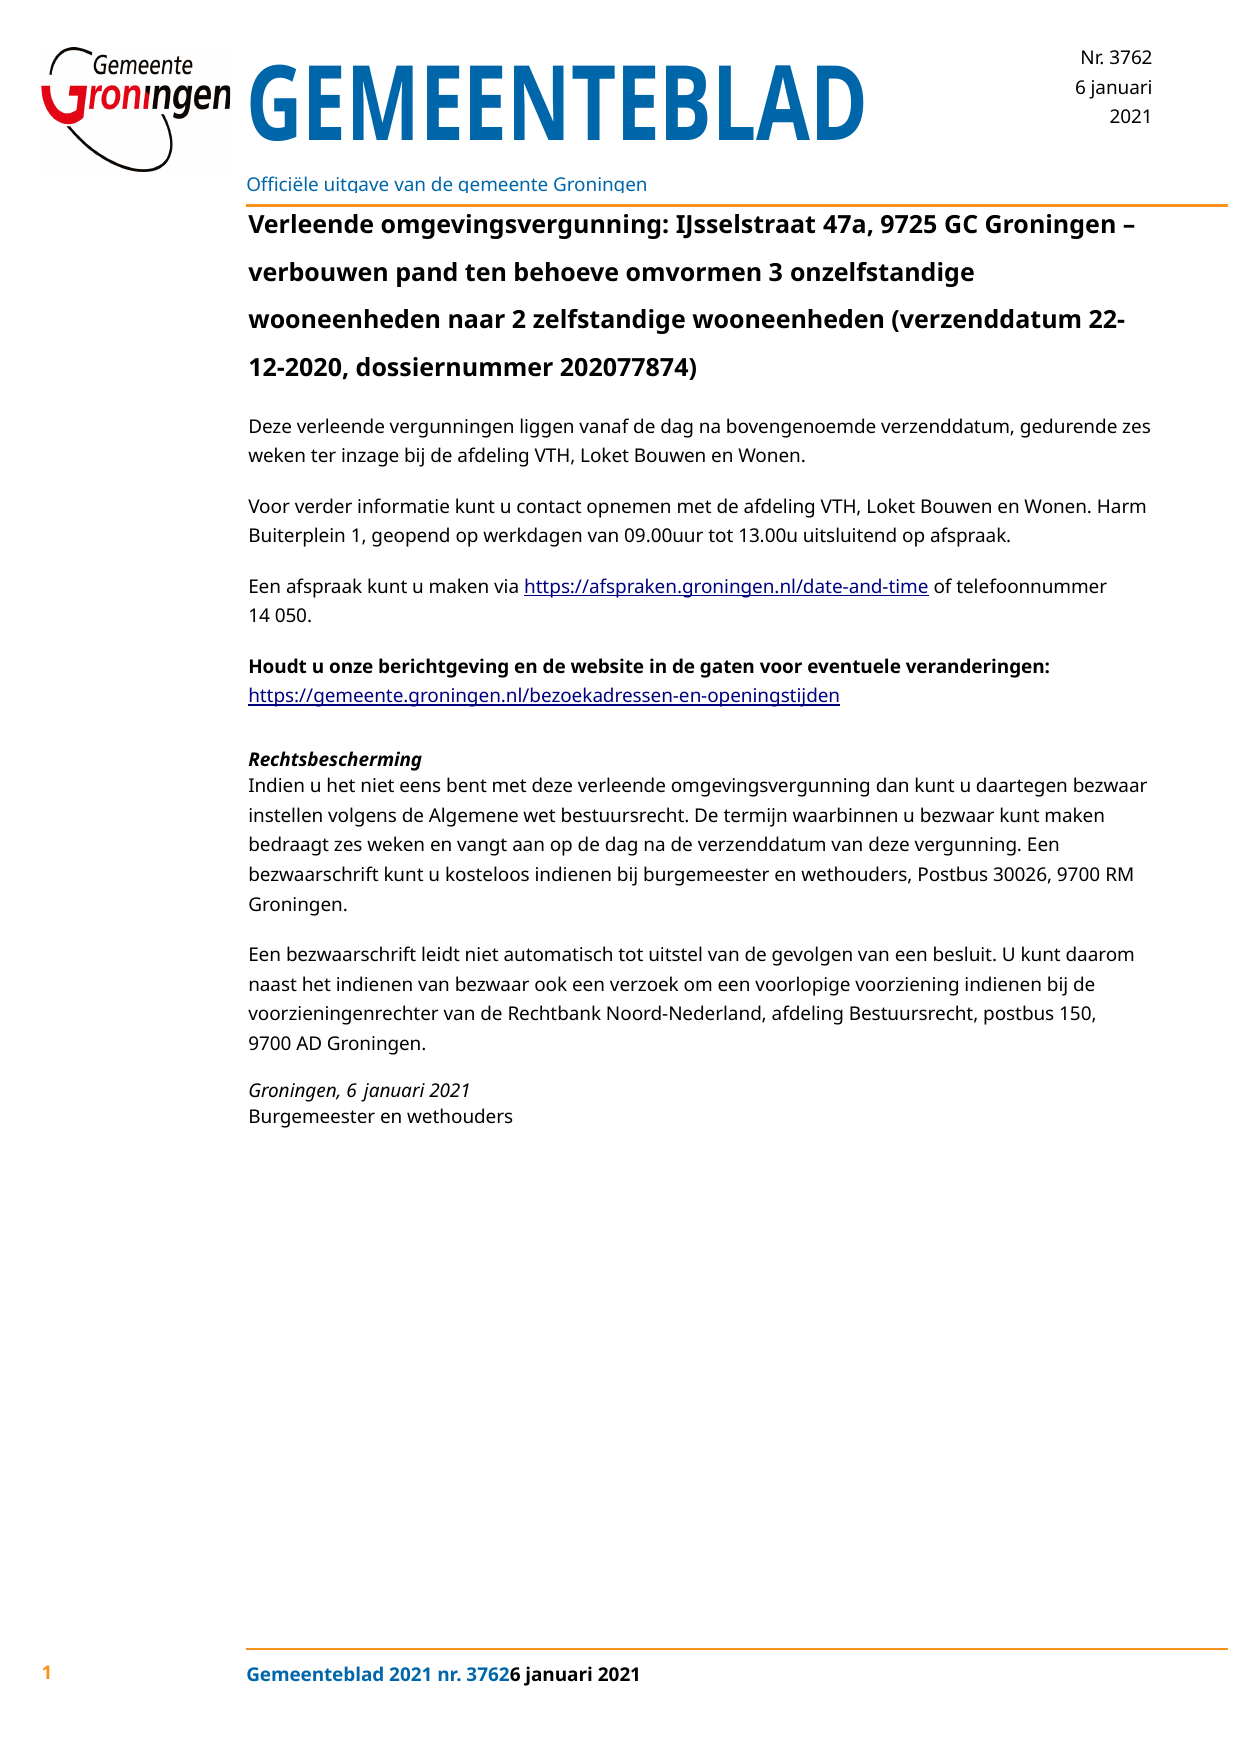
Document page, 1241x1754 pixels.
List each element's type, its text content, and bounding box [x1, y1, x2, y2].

text Voor verder informatie kunt u contact opnemen met de afdeling VTH, Loket Bouwen en Wonen. Harm Buiterplein 1, geopend op werkdagen van 09.00uur tot 13.00u uitsluitend op afspraak. [248, 493, 1152, 548]
text Houdt u onze berichtgeving en de website in de gaten voor eventuele veranderingen: https://gemeente.groningen.nl/bezoekadressen-en-openingstijden [248, 653, 1152, 708]
text Groningen, 6 januari 2021 [248, 1078, 1152, 1103]
text Een afspraak kunt u maken via https://afspraken.groningen.nl/date-and-time of telefoonnummer 14 050. [248, 573, 1152, 628]
text Deze verleende vergunningen liggen vanaf de dag na bovengenoemde verzenddatum, gedurende zes weken ter inzage bij de afdeling VTH, Loket Bouwen en Wonen. [248, 413, 1152, 468]
text Burgemeester en wethouders [248, 1103, 1152, 1129]
text Verleende omgevingsvergunning: IJsselstraat 47a, 9725 GC Groningen – verbouwen pand ten behoeve omvormen 3 onzelfstandige wooneenheden naar 2 zelfstandige wooneenheden (verzenddatum 22-12-2020, dossiernummer 202077874) [248, 207, 1152, 384]
text Indien u het niet eens bent met deze verleende omgevingsvergunning dan kunt u daartegen bezwaar instellen volgens de Algemene wet bestuursrecht. De termijn waarbinnen u bezwaar kunt maken bedraagt zes weken en vangt aan op de dag na de verzenddatum van deze vergunning. Een bezwaarschrift kunt u kosteloos indienen bij burgemeester en wethouders, Postbus 30026, 9700 RM Groningen. [248, 772, 1152, 916]
picture [41, 47, 231, 172]
text Rechtsbescherming [248, 747, 1152, 772]
text Een bezwaarschrift leidt niet automatisch tot uitstel van de gevolgen van een besluit. U kunt daarom naast het indienen van bezwaar ook een verzoek om een voorlopige voorziening indienen bij de voorzieningenrechter van de Rechtbank Noord-Nederland, afdeling Bestuursrecht, postbus 150, 9700 AD Groningen. [248, 941, 1152, 1056]
